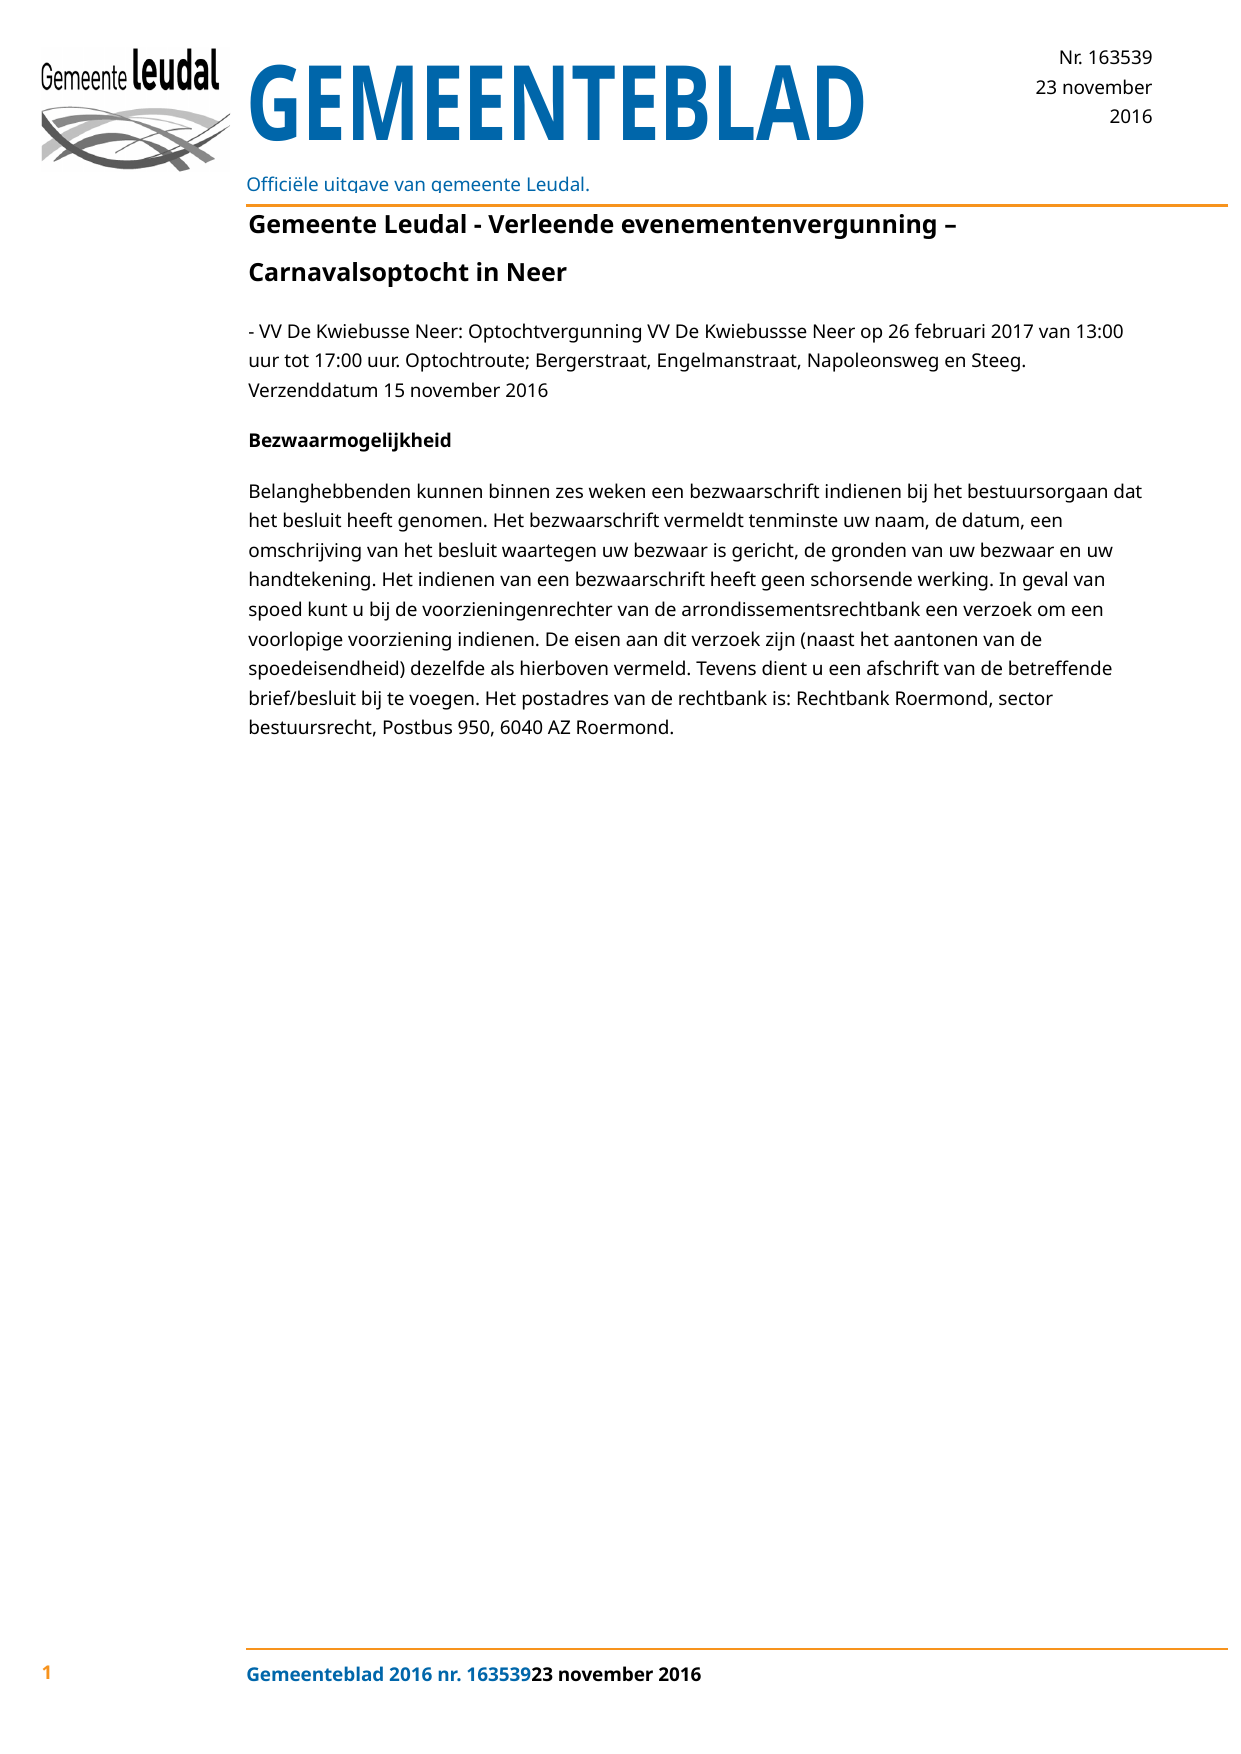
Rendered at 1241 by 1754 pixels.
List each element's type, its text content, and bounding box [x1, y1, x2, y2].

text Belanghebbenden kunnen binnen zes weken een bezwaarschrift indienen bij het bestuursorgaan dat het besluit heeft genomen. Het bezwaarschrift vermeldt tenminste uw naam, de datum, een omschrijving van het besluit waartegen uw bezwaar is gericht, de gronden van uw bezwaar en uw handtekening. Het indienen van een bezwaarschrift heeft geen schorsende werking. In geval van spoed kunt u bij de voorzieningenrechter van de arrondissementsrechtbank een verzoek om een voorlopige voorziening indienen. De eisen aan dit verzoek zijn (naast het aantonen van de spoedeisendheid) dezelfde als hierboven vermeld. Tevens dient u een afschrift van de betreffende brief/besluit bij te voegen. Het postadres van de rechtbank is: Rechtbank Roermond, sector bestuursrecht, Postbus 950, 6040 AZ Roermond. [248, 478, 1152, 740]
text Gemeente Leudal - Verleende evenementenvergunning – Carnavalsoptocht in Neer [248, 207, 1152, 288]
picture [41, 47, 231, 172]
text - VV De Kwiebusse Neer: Optochtvergunning VV De Kwiebussse Neer op 26 februari 2017 van 13:00 uur tot 17:00 uur. Optochtroute; Bergerstraat, Engelmanstraat, Napoleonsweg en Steeg. Verzenddatum 15 november 2016 [248, 318, 1152, 403]
text Bezwaarmogelijkheid [248, 427, 1152, 453]
